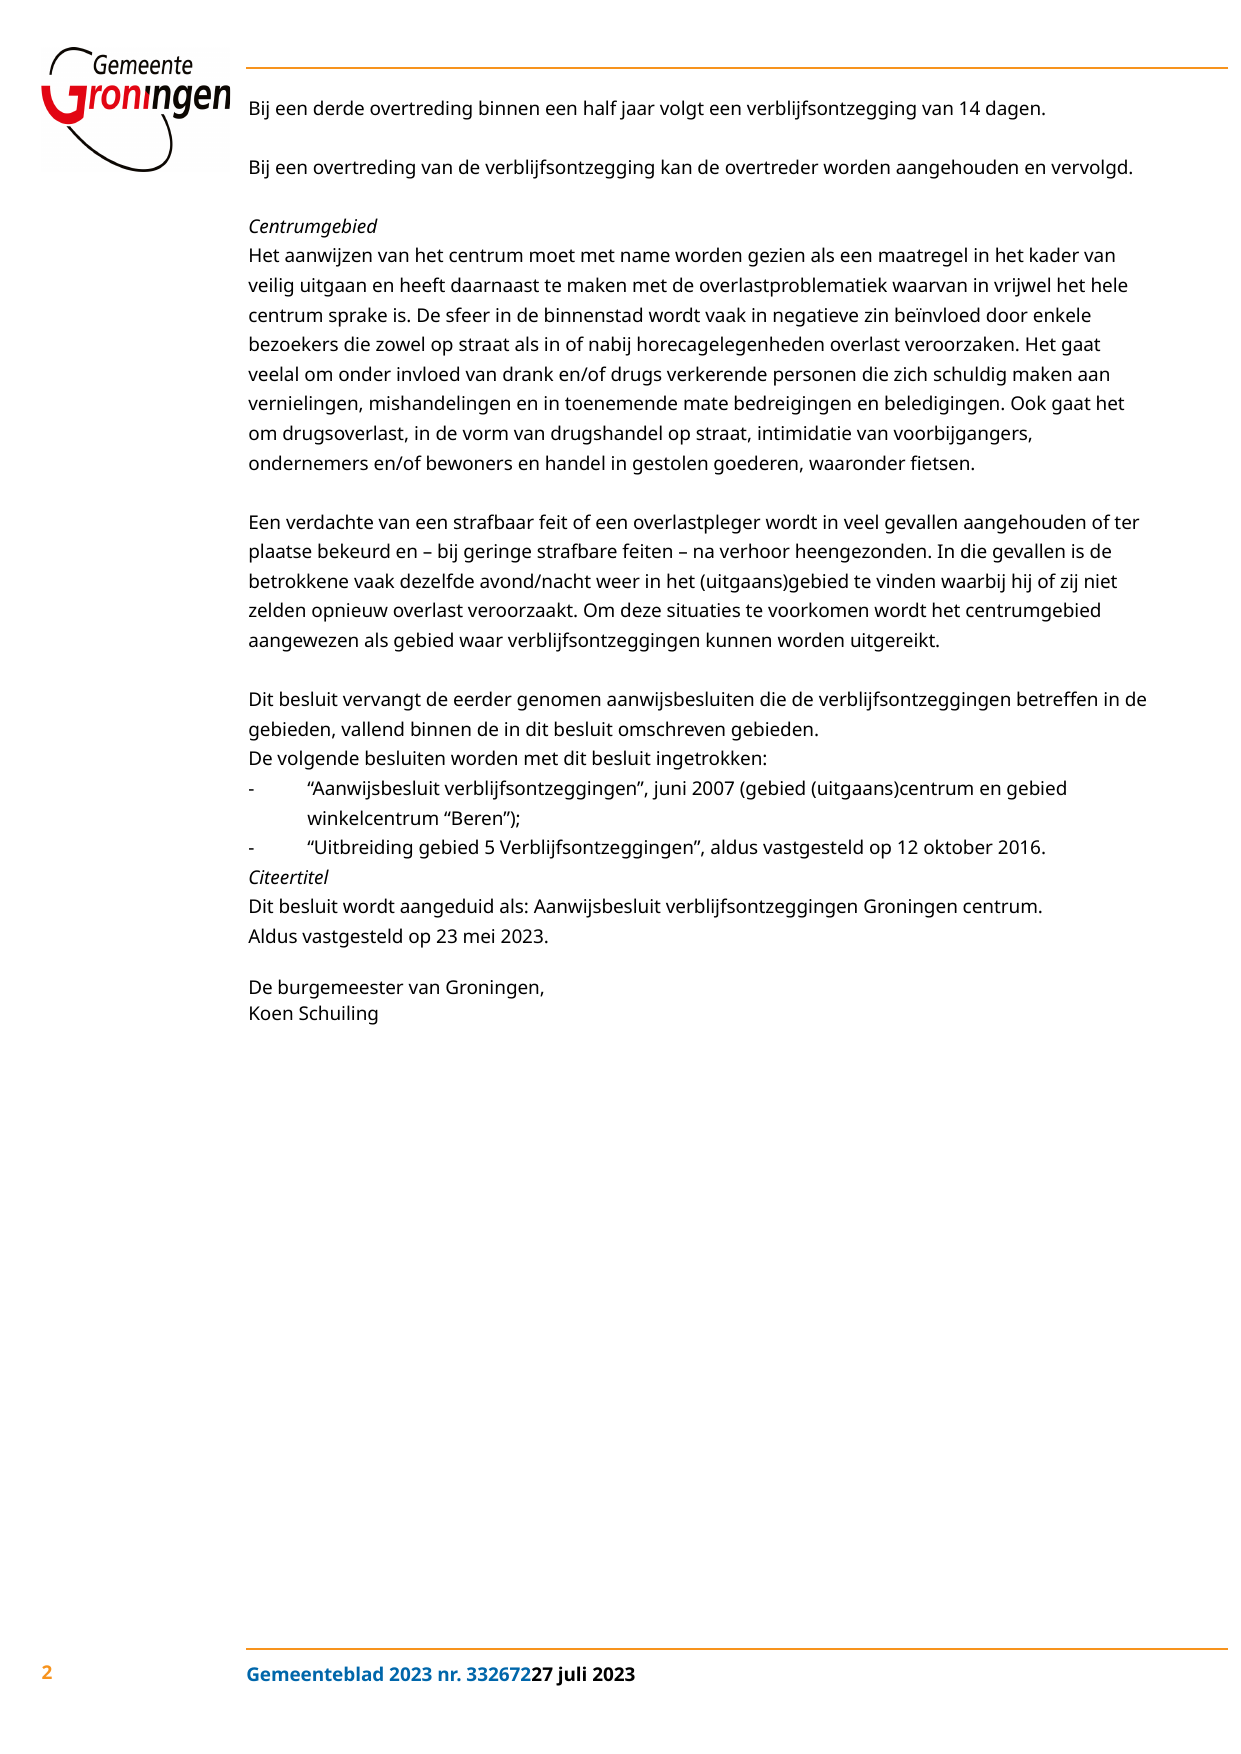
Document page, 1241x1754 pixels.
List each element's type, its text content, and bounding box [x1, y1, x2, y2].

text Het aanwijzen van het centrum moet met name worden gezien als een maatregel in het kader van veilig uitgaan en heeft daarnaast te maken met de overlastproblematiek waarvan in vrijwel het hele centrum sprake is. De sfeer in de binnenstad wordt vaak in negatieve zin beïnvloed door enkele bezoekers die zowel op straat als in of nabij horecagelegenheden overlast veroorzaken. Het gaat veelal om onder invloed van drank en/of drugs verkerende personen die zich schuldig maken aan vernielingen, mishandelingen en in toenemende mate bedreigingen en beledigingen. Ook gaat het om drugsoverlast, in de vorm van drugshandel op straat, intimidatie van voorbijgangers, ondernemers en/of bewoners en handel in gestolen goederen, waaronder fietsen. [248, 243, 1152, 476]
list “Aanwijsbesluit verblijfsontzeggingen”, juni 2007 (gebied (uitgaans)centrum en gebied winkelcentrum “Beren”); [248, 775, 1152, 831]
text Aldus vastgesteld op 23 mei 2023. [248, 923, 1152, 949]
text Dit besluit vervangt de eerder genomen aanwijsbesluiten die de verblijfsontzeggingen betreffen in de gebieden, vallend binnen de in dit besluit omschreven gebieden. [248, 686, 1152, 742]
text Bij een derde overtreding binnen een half jaar volgt een verblijfsontzegging van 14 dagen. [248, 95, 1152, 121]
text Koen Schuiling [248, 1000, 1152, 1026]
picture [41, 47, 231, 172]
text De burgemeester van Groningen, [248, 974, 1152, 1000]
text Een verdachte van een strafbaar feit of een overlastpleger wordt in veel gevallen aangehouden of ter plaatse bekeurd en – bij geringe strafbare feiten – na verhoor heengezonden. In die gevallen is de betrokkene vaak dezelfde avond/nacht weer in het (uitgaans)gebied te vinden waarbij hij of zij niet zelden opnieuw overlast veroorzaakt. Om deze situaties te voorkomen wordt het centrumgebied aangewezen als gebied waar verblijfsontzeggingen kunnen worden uitgereikt. [248, 509, 1152, 653]
text Citeertitel [248, 864, 1152, 890]
text Dit besluit wordt aangeduid als: Aanwijsbesluit verblijfsontzeggingen Groningen centrum. [248, 893, 1152, 919]
text Centrumgebied [248, 213, 1152, 239]
text De volgende besluiten worden met dit besluit ingetrokken: [248, 746, 1152, 771]
list “Uitbreiding gebied 5 Verblijfsontzeggingen”, aldus vastgesteld op 12 oktober 2016. [248, 834, 1152, 860]
text Bij een overtreding van de verblijfsontzegging kan de overtreder worden aangehouden en vervolgd. [248, 154, 1152, 180]
